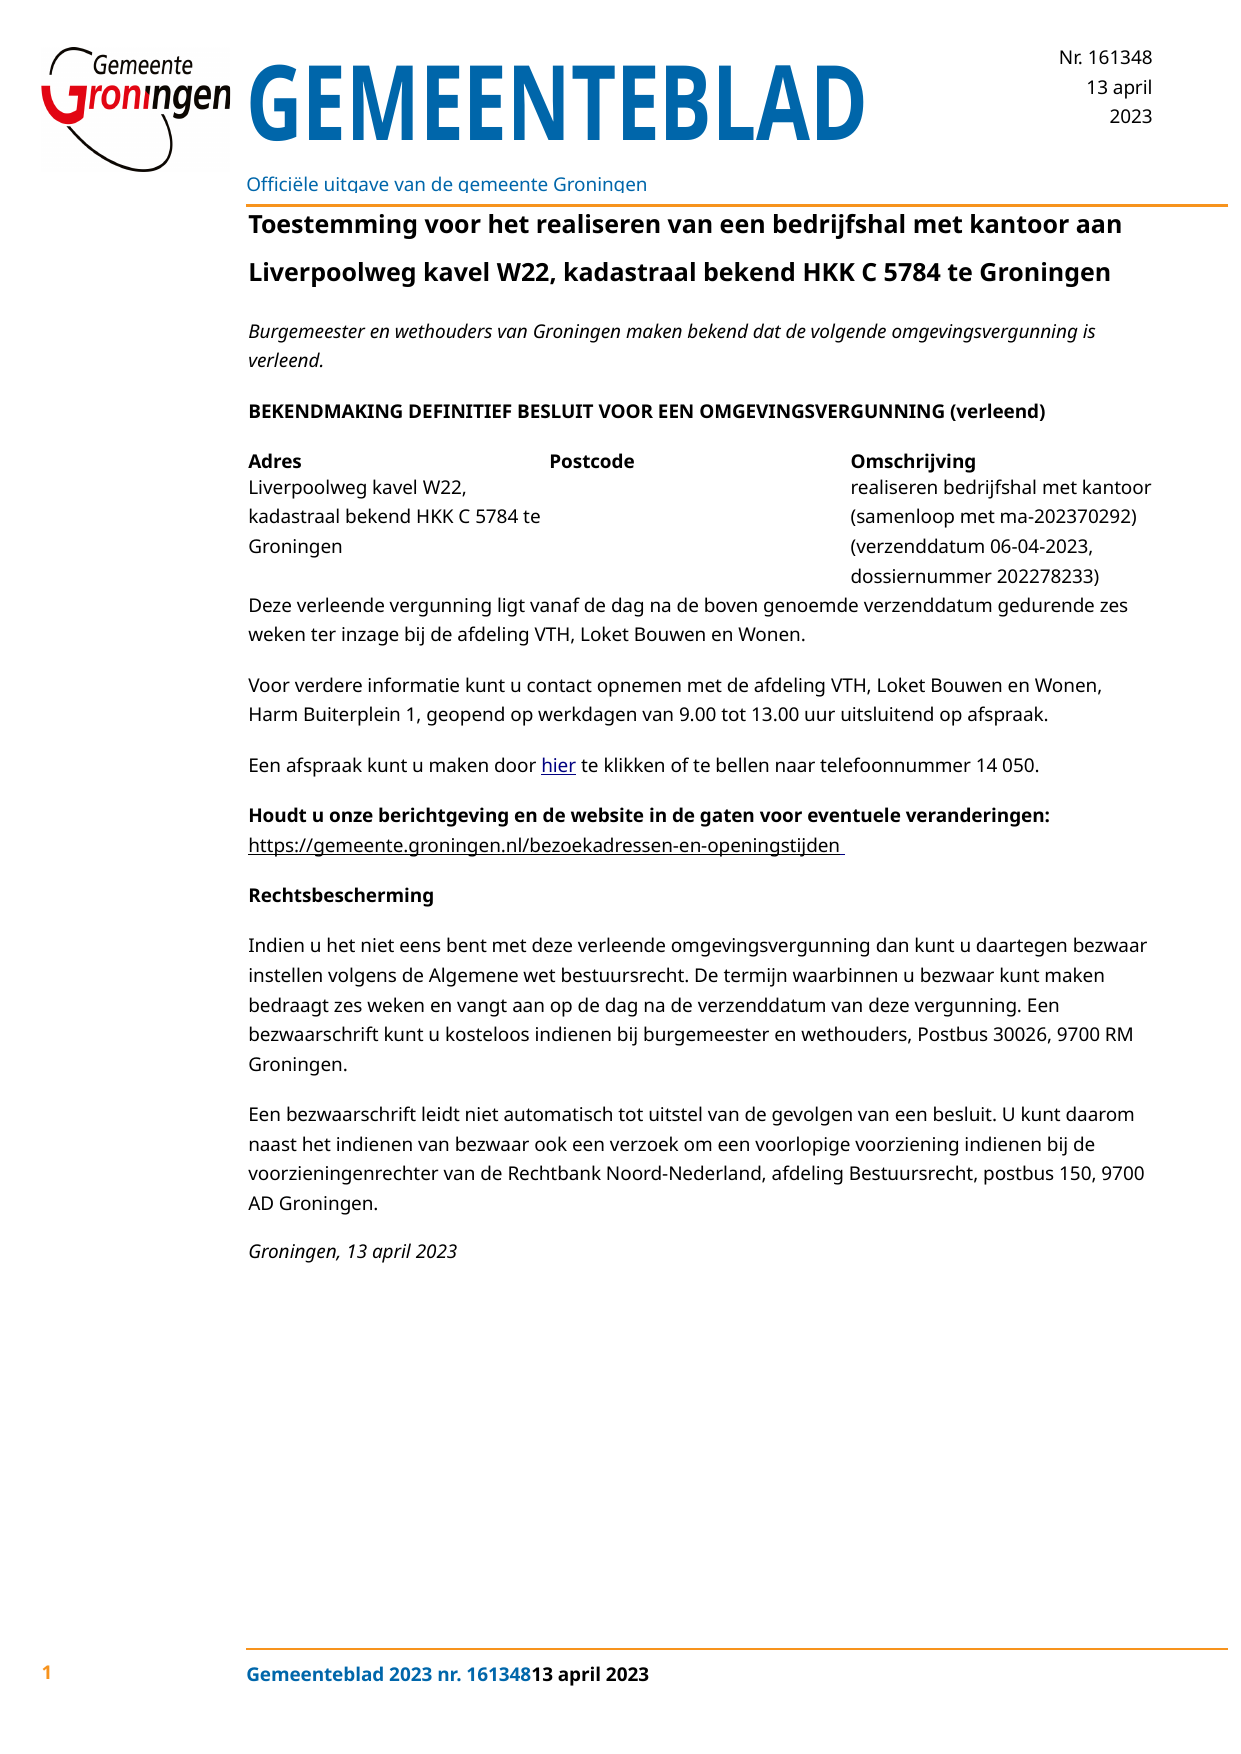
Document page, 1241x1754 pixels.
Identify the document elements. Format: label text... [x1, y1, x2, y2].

text Voor verdere informatie kunt u contact opnemen met de afdeling VTH, Loket Bouwen en Wonen, Harm Buiterplein 1, geopend op werkdagen van 9.00 tot 13.00 uur uitsluitend op afspraak. [248, 672, 1152, 727]
picture [41, 47, 231, 172]
text Een bezwaarschrift leidt niet automatisch tot uitstel van de gevolgen van een besluit. U kunt daarom naast het indienen van bezwaar ook een verzoek om een voorlopige voorziening indienen bij de voorzieningenrechter van de Rechtbank Noord-Nederland, afdeling Bestuursrecht, postbus 150, 9700 AD Groningen. [248, 1101, 1152, 1216]
text Burgemeester en wethouders van Groningen maken bekend dat de volgende omgevingsvergunning is verleend. [248, 318, 1152, 373]
text Deze verleende vergunning ligt vanaf de dag na de boven genoemde verzenddatum gedurende zes weken ter inzage bij de afdeling VTH, Loket Bouwen en Wonen. [248, 592, 1152, 647]
table_header Adres [248, 449, 549, 474]
table_header Postcode [549, 449, 850, 474]
text Toestemming voor het realiseren van een bedrijfshal met kantoor aan Liverpoolweg kavel W22, kadastraal bekend HKK C 5784 te Groningen [248, 207, 1152, 288]
table_cell realiseren bedrijfshal met kantoor (samenloop met ma-202370292) (verzenddatum 06-04-2023, dossiernummer 202278233) [850, 474, 1152, 589]
table_header Omschrijving [850, 449, 1152, 474]
table_cell Liverpoolweg kavel W22, kadastraal bekend HKK C 5784 te Groningen [248, 474, 549, 589]
text Houdt u onze berichtgeving en de website in de gaten voor eventuele veranderingen: https://gemeente.groningen.nl/bezoekadressen-en-openingstijden [248, 802, 1152, 858]
text Indien u het niet eens bent met deze verleende omgevingsvergunning dan kunt u daartegen bezwaar instellen volgens de Algemene wet bestuursrecht. De termijn waarbinnen u bezwaar kunt maken bedraagt zes weken en vangt aan op de dag na de verzenddatum van deze vergunning. Een bezwaarschrift kunt u kosteloos indienen bij burgemeester en wethouders, Postbus 30026, 9700 RM Groningen. [248, 933, 1152, 1077]
text Rechtsbescherming [248, 882, 1152, 908]
text Een afspraak kunt u maken door hier te klikken of te bellen naar telefoonnummer 14 050. [248, 752, 1152, 778]
table_cell [549, 474, 850, 589]
text BEKENDMAKING DEFINITIEF BESLUIT VOOR EEN OMGEVINGSVERGUNNING (verleend) [248, 398, 1152, 424]
text Groningen, 13 april 2023 [248, 1238, 1152, 1264]
